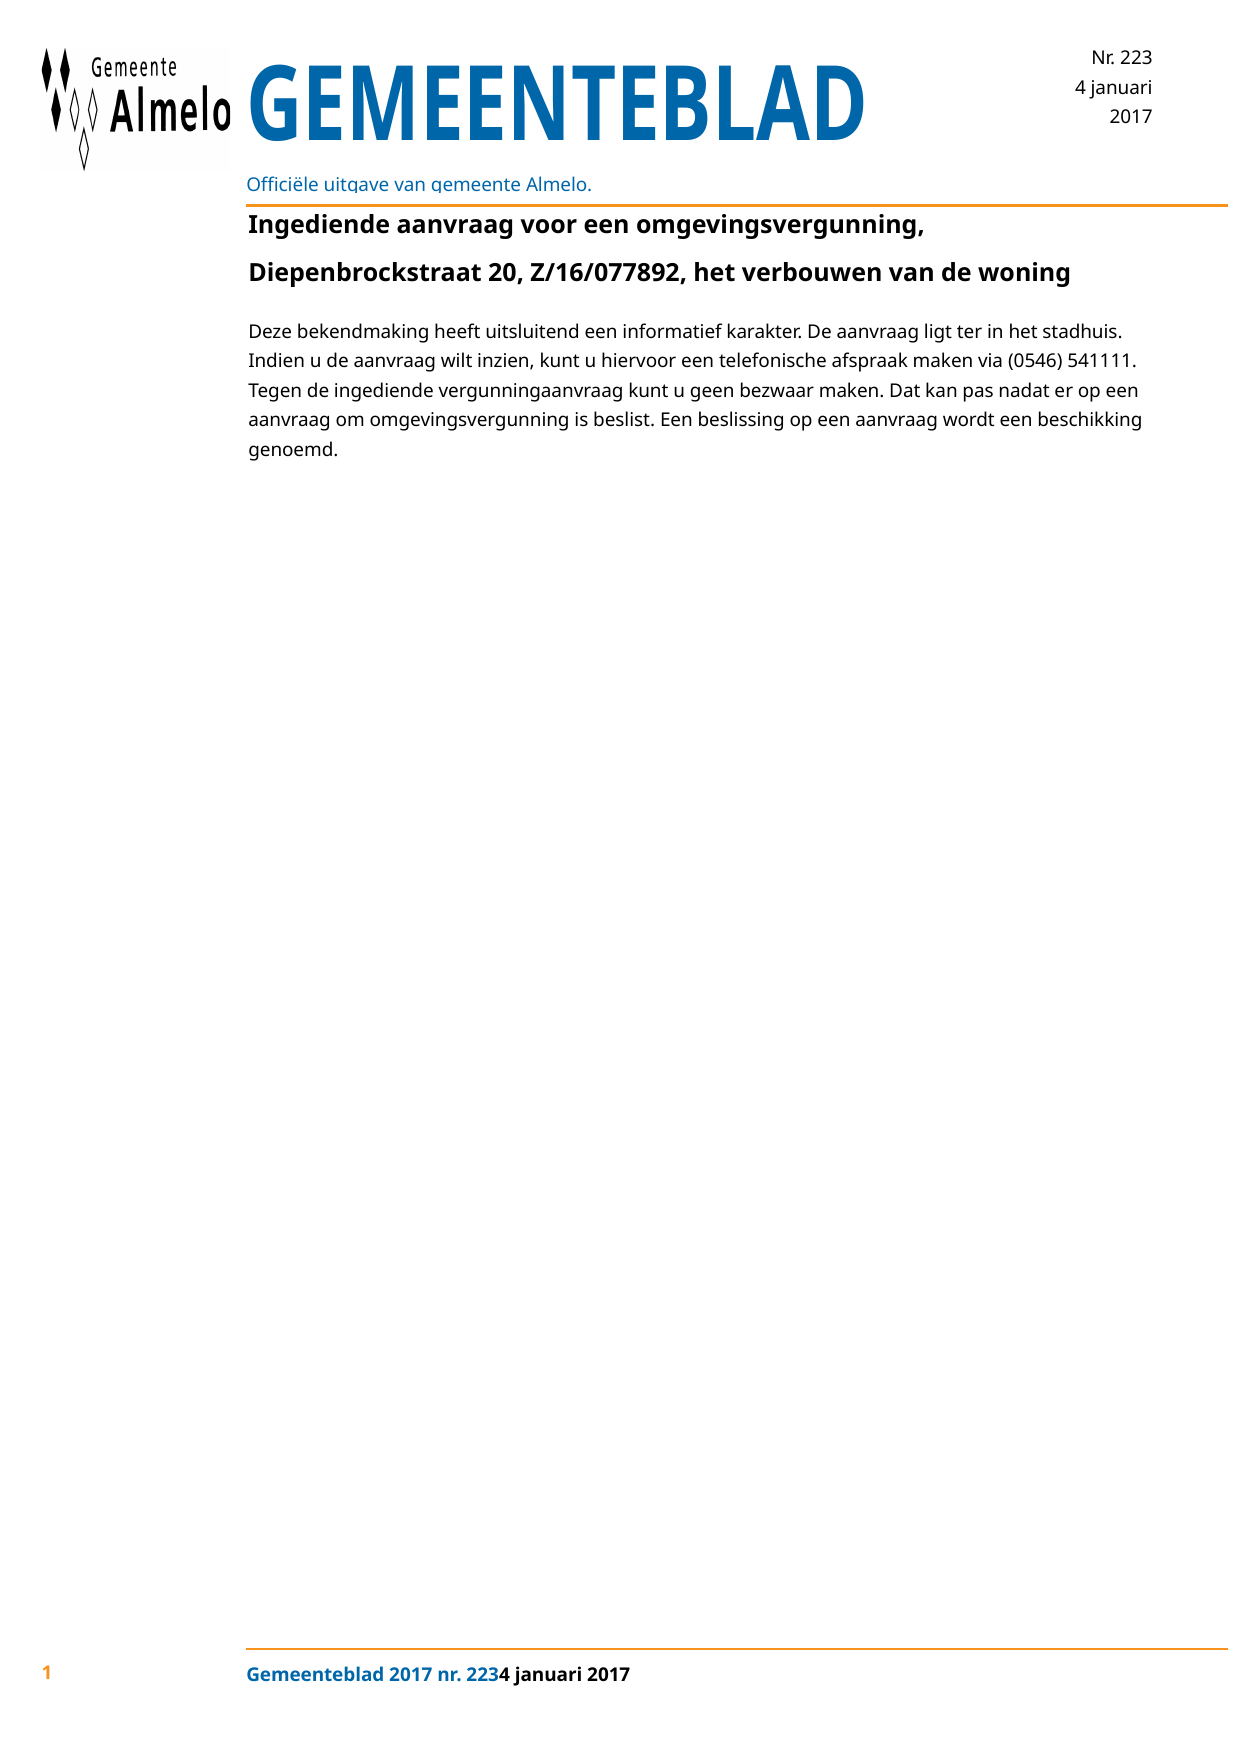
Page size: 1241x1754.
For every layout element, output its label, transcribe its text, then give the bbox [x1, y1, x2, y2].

text Ingediende aanvraag voor een omgevingsvergunning, Diepenbrockstraat 20, Z/16/077892, het verbouwen van de woning [248, 207, 1152, 288]
picture [41, 47, 231, 172]
text Deze bekendmaking heeft uitsluitend een informatief karakter. De aanvraag ligt ter in het stadhuis. Indien u de aanvraag wilt inzien, kunt u hiervoor een telefonische afspraak maken via (0546) 541111. Tegen de ingediende vergunningaanvraag kunt u geen bezwaar maken. Dat kan pas nadat er op een aanvraag om omgevingsvergunning is beslist. Een beslissing op een aanvraag wordt een beschikking genoemd. [248, 318, 1152, 462]
